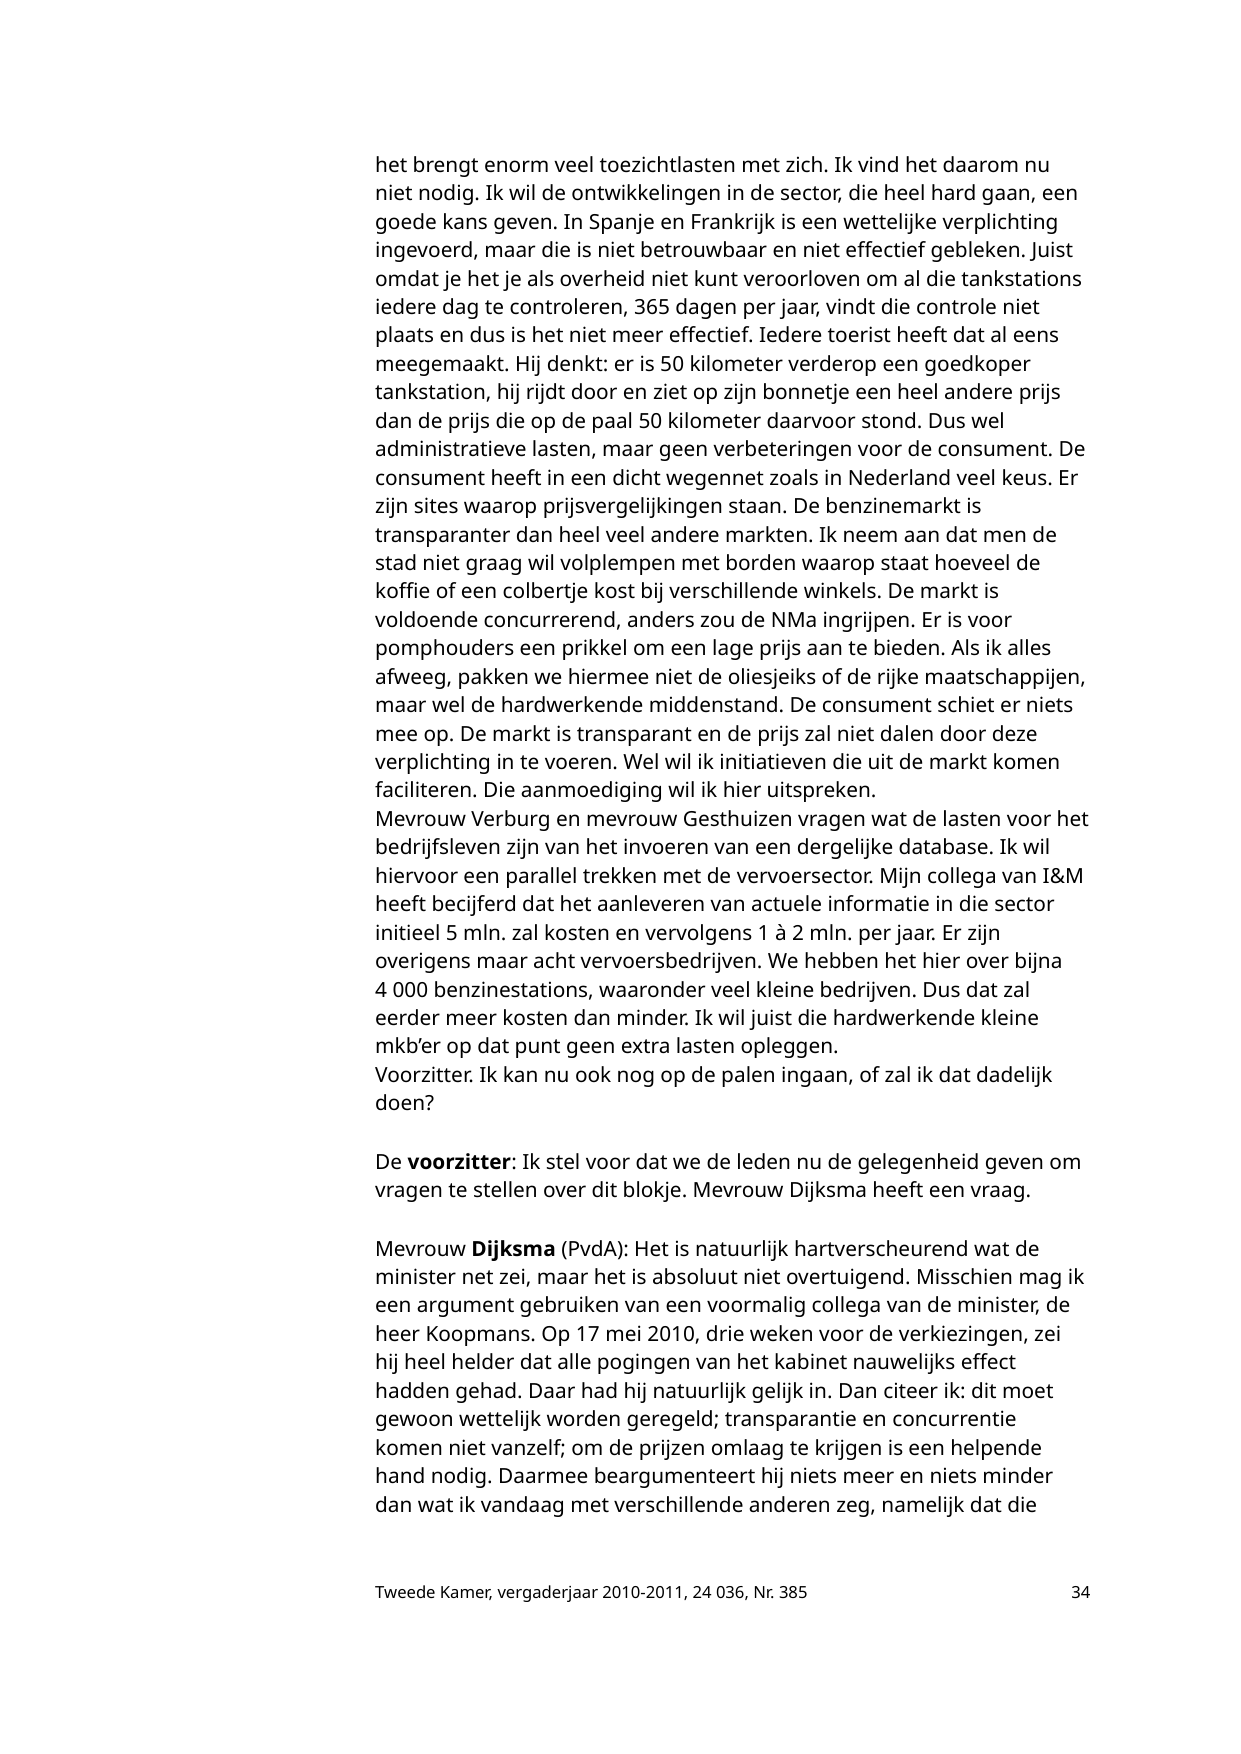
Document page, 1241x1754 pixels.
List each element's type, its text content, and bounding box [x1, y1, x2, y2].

text het brengt enorm veel toezichtlasten met zich. Ik vind het daarom nu niet nodig. Ik wil de ontwikkelingen in de sector, die heel hard gaan, een goede kans geven. In Spanje en Frankrijk is een wettelijke verplichting ingevoerd, maar die is niet betrouwbaar en niet effectief gebleken. Juist omdat je het je als overheid niet kunt veroorloven om al die tankstations iedere dag te controleren, 365 dagen per jaar, vindt die controle niet plaats en dus is het niet meer effectief. Iedere toerist heeft dat al eens meegemaakt. Hij denkt: er is 50 kilometer verderop een goedkoper tankstation, hij rijdt door en ziet op zijn bonnetje een heel andere prijs dan de prijs die op de paal 50 kilometer daarvoor stond. Dus wel administratieve lasten, maar geen verbeteringen voor de consument. De consument heeft in een dicht wegennet zoals in Nederland veel keus. Er zijn sites waarop prijsvergelijkingen staan. De benzinemarkt is transparanter dan heel veel andere markten. Ik neem aan dat men de stad niet graag wil volplempen met borden waarop staat hoeveel de koffie of een colbertje kost bij verschillende winkels. De markt is voldoende concurrerend, anders zou de NMa ingrijpen. Er is voor pomphouders een prikkel om een lage prijs aan te bieden. Als ik alles afweeg, pakken we hiermee niet de oliesjeiks of de rijke maatschappijen, maar wel de hardwerkende middenstand. De consument schiet er niets mee op. De markt is transparant en de prijs zal niet dalen door deze verplichting in te voeren. Wel wil ik initiatieven die uit de markt komen faciliteren. Die aanmoediging wil ik hier uitspreken. [375, 150, 1090, 804]
text De voorzitter: Ik stel voor dat we de leden nu de gelegenheid geven om vragen te stellen over dit blokje. Mevrouw Dijksma heeft een vraag. [375, 1147, 1090, 1204]
text Voorzitter. Ik kan nu ook nog op de palen ingaan, of zal ik dat dadelijk doen? [375, 1060, 1090, 1117]
text Mevrouw Verburg en mevrouw Gesthuizen vragen wat de lasten voor het bedrijfsleven zijn van het invoeren van een dergelijke database. Ik wil hiervoor een parallel trekken met de vervoersector. Mijn collega van I&M heeft becijferd dat het aanleveren van actuele informatie in die sector initieel 5 mln. zal kosten en vervolgens 1 à 2 mln. per jaar. Er zijn overigens maar acht vervoersbedrijven. We hebben het hier over bijna 4 000 benzinestations, waaronder veel kleine bedrijven. Dus dat zal eerder meer kosten dan minder. Ik wil juist die hardwerkende kleine mkb’er op dat punt geen extra lasten opleggen. [375, 804, 1090, 1060]
text Mevrouw Dijksma (PvdA): Het is natuurlijk hartverscheurend wat de minister net zei, maar het is absoluut niet overtuigend. Misschien mag ik een argument gebruiken van een voormalig collega van de minister, de heer Koopmans. Op 17 mei 2010, drie weken voor de verkiezingen, zei hij heel helder dat alle pogingen van het kabinet nauwelijks effect hadden gehad. Daar had hij natuurlijk gelijk in. Dan citeer ik: dit moet gewoon wettelijk worden geregeld; transparantie en concurrentie komen niet vanzelf; om de prijzen omlaag te krijgen is een helpende hand nodig. Daarmee beargumenteert hij niets meer en niets minder dan wat ik vandaag met verschillende anderen zeg, namelijk dat die [375, 1234, 1090, 1518]
